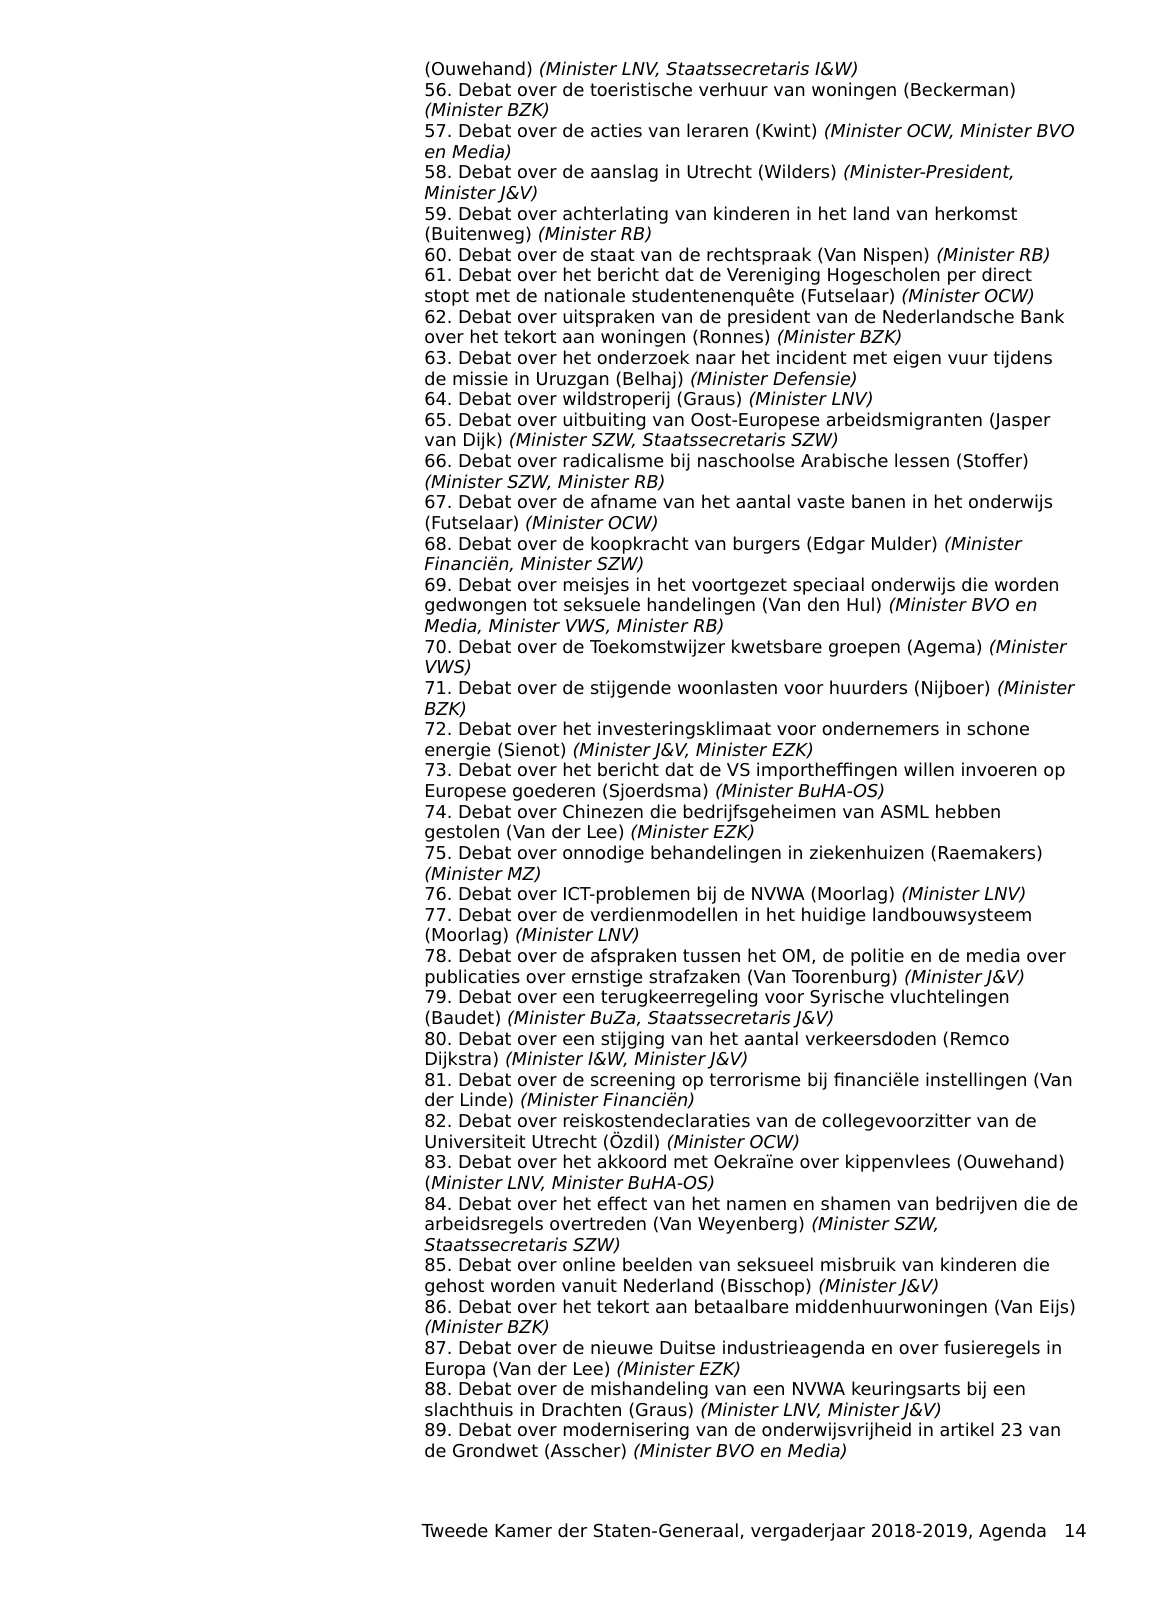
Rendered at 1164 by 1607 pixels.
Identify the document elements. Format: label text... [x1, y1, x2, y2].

table_cell [401, 1338, 418, 1379]
table_cell 63. Debat over het onderzoek naar het incident met eigen vuur tijdens de missie in Uruzgan (Belhaj) (Minister Defensie) [418, 348, 1087, 389]
table_cell 69. Debat over meisjes in het voortgezet speciaal onderwijs die worden gedwongen tot seksuele handelingen (Van den Hul) (Minister BVO en Media, Minister VWS, Minister RB) [418, 575, 1087, 637]
table_cell [77, 1255, 401, 1297]
table_cell [77, 802, 401, 843]
table_cell [401, 802, 418, 843]
table_cell 88. Debat over de mishandeling van een NVWA keuringsarts bij een slachthuis in Drachten (Graus) (Minister LNV, Minister J&V) [418, 1379, 1087, 1420]
table_cell [401, 1152, 418, 1193]
table_cell [401, 987, 418, 1028]
table_cell 72. Debat over het investeringsklimaat voor ondernemers in schone energie (Sienot) (Minister J&V, Minister EZK) [418, 719, 1087, 760]
table_cell [77, 1029, 401, 1070]
table_cell [77, 1420, 401, 1462]
table_cell [77, 1070, 401, 1111]
table_cell [77, 1379, 401, 1420]
table_cell [401, 1255, 418, 1297]
table_cell [401, 245, 418, 265]
table_cell [77, 905, 401, 946]
table_cell [401, 1420, 418, 1462]
table_cell [401, 80, 418, 121]
table_cell 67. Debat over de afname van het aantal vaste banen in het onderwijs (Futselaar) (Minister OCW) [418, 492, 1087, 533]
table_cell 80. Debat over een stijging van het aantal verkeersdoden (Remco Dijkstra) (Minister I&W, Minister J&V) [418, 1029, 1087, 1070]
table_cell [401, 946, 418, 987]
table_cell [401, 719, 418, 760]
table_cell [77, 1152, 401, 1193]
table_cell 65. Debat over uitbuiting van Oost-Europese arbeidsmigranten (Jasper van Dijk) (Minister SZW, Staatssecretaris SZW) [418, 410, 1087, 451]
table_cell 70. Debat over de Toekomstwijzer kwetsbare groepen (Agema) (Minister VWS) [418, 637, 1087, 678]
table_cell 89. Debat over modernisering van de onderwijsvrijheid in artikel 23 van de Grondwet (Asscher) (Minister BVO en Media) [418, 1420, 1087, 1462]
table_cell 68. Debat over de koopkracht van burgers (Edgar Mulder) (Minister Financiën, Minister SZW) [418, 534, 1087, 575]
table_cell 84. Debat over het effect van het namen en shamen van bedrijven die de arbeidsregels overtreden (Van Weyenberg) (Minister SZW, Staatssecretaris SZW) [418, 1194, 1087, 1255]
table_cell [401, 637, 418, 678]
table_cell 64. Debat over wildstroperij (Graus) (Minister LNV) [418, 389, 1087, 410]
table_cell [401, 1111, 418, 1152]
table_cell 85. Debat over online beelden van seksueel misbruik van kinderen die gehost worden vanuit Nederland (Bisschop) (Minister J&V) [418, 1255, 1087, 1297]
table_cell [401, 1029, 418, 1070]
table_cell [401, 492, 418, 533]
table_cell 82. Debat over reiskostendeclaraties van de collegevoorzitter van de Universiteit Utrecht (Özdil) (Minister OCW) [418, 1111, 1087, 1152]
table_cell 79. Debat over een terugkeerregeling voor Syrische vluchtelingen (Baudet) (Minister BuZa, Staatssecretaris J&V) [418, 987, 1087, 1028]
table_cell [401, 575, 418, 637]
table_cell [401, 348, 418, 389]
table_cell [401, 884, 418, 905]
table_cell 66. Debat over radicalisme bij naschoolse Arabische lessen (Stoffer) (Minister SZW, Minister RB) [418, 451, 1087, 492]
table_cell [77, 946, 401, 987]
table_cell 62. Debat over uitspraken van de president van de Nederlandsche Bank over het tekort aan woningen (Ronnes) (Minister BZK) [418, 307, 1087, 348]
table_cell 77. Debat over de verdienmodellen in het huidige landbouwsysteem (Moorlag) (Minister LNV) [418, 905, 1087, 946]
table_cell [77, 389, 401, 410]
table_cell [77, 245, 401, 265]
table_cell [77, 987, 401, 1028]
table_cell [77, 843, 401, 884]
table_cell 61. Debat over het bericht dat de Vereniging Hogescholen per direct stopt met de nationale studentenenquête (Futselaar) (Minister OCW) [418, 265, 1087, 307]
table_cell [77, 492, 401, 533]
table_cell [77, 451, 401, 492]
table_cell 81. Debat over de screening op terrorisme bij financiële instellingen (Van der Linde) (Minister Financiën) [418, 1070, 1087, 1111]
table_cell 74. Debat over Chinezen die bedrijfsgeheimen van ASML hebben gestolen (Van der Lee) (Minister EZK) [418, 802, 1087, 843]
table_cell 56. Debat over de toeristische verhuur van woningen (Beckerman) (Minister BZK) [418, 80, 1087, 121]
table_cell [77, 59, 401, 80]
table_cell [77, 678, 401, 719]
table_cell [401, 905, 418, 946]
table_cell [77, 884, 401, 905]
table_cell [77, 1111, 401, 1152]
table_cell 71. Debat over de stijgende woonlasten voor huurders (Nijboer) (Minister BZK) [418, 678, 1087, 719]
table_cell 60. Debat over de staat van de rechtspraak (Van Nispen) (Minister RB) [418, 245, 1087, 265]
table_cell [77, 1338, 401, 1379]
table_cell [77, 760, 401, 802]
table_cell [401, 410, 418, 451]
table_cell [401, 307, 418, 348]
table_cell [77, 162, 401, 203]
table_cell [77, 1297, 401, 1338]
table_cell [401, 59, 418, 80]
table_cell [77, 80, 401, 121]
table_cell [401, 678, 418, 719]
table_cell [401, 121, 418, 162]
table_cell [401, 1070, 418, 1111]
table_cell [401, 1194, 418, 1255]
table_cell [77, 204, 401, 245]
table_cell [77, 348, 401, 389]
table_cell [401, 843, 418, 884]
table_cell [77, 307, 401, 348]
table_cell [77, 410, 401, 451]
table_cell [401, 204, 418, 245]
table_cell 58. Debat over de aanslag in Utrecht (Wilders) (Minister-President, Minister J&V) [418, 162, 1087, 203]
table_cell [401, 389, 418, 410]
table_cell [77, 1194, 401, 1255]
table_cell 59. Debat over achterlating van kinderen in het land van herkomst (Buitenweg) (Minister RB) [418, 204, 1087, 245]
table_cell [77, 637, 401, 678]
table_cell [401, 534, 418, 575]
table_cell [77, 719, 401, 760]
table_cell 73. Debat over het bericht dat de VS importheffingen willen invoeren op Europese goederen (Sjoerdsma) (Minister BuHA-OS) [418, 760, 1087, 802]
table_cell [401, 1379, 418, 1420]
table_cell 87. Debat over de nieuwe Duitse industrieagenda en over fusieregels in Europa (Van der Lee) (Minister EZK) [418, 1338, 1087, 1379]
table_cell [77, 534, 401, 575]
table_cell (Ouwehand) (Minister LNV, Staatssecretaris I&W) [418, 59, 1087, 80]
table_cell 76. Debat over ICT-problemen bij de NVWA (Moorlag) (Minister LNV) [418, 884, 1087, 905]
table_cell 75. Debat over onnodige behandelingen in ziekenhuizen (Raemakers) (Minister MZ) [418, 843, 1087, 884]
table_cell 57. Debat over de acties van leraren (Kwint) (Minister OCW, Minister BVO en Media) [418, 121, 1087, 162]
table_cell [401, 1297, 418, 1338]
table_cell [77, 265, 401, 307]
table_cell [401, 451, 418, 492]
table_cell 83. Debat over het akkoord met Oekraïne over kippenvlees (Ouwehand) (Minister LNV, Minister BuHA-OS) [418, 1152, 1087, 1193]
table_cell [401, 760, 418, 802]
table_cell [77, 575, 401, 637]
table_cell 78. Debat over de afspraken tussen het OM, de politie en de media over publicaties over ernstige strafzaken (Van Toorenburg) (Minister J&V) [418, 946, 1087, 987]
table_cell [401, 265, 418, 307]
table_cell 86. Debat over het tekort aan betaalbare middenhuurwoningen (Van Eijs) (Minister BZK) [418, 1297, 1087, 1338]
table_cell [77, 121, 401, 162]
table_cell [401, 162, 418, 203]
